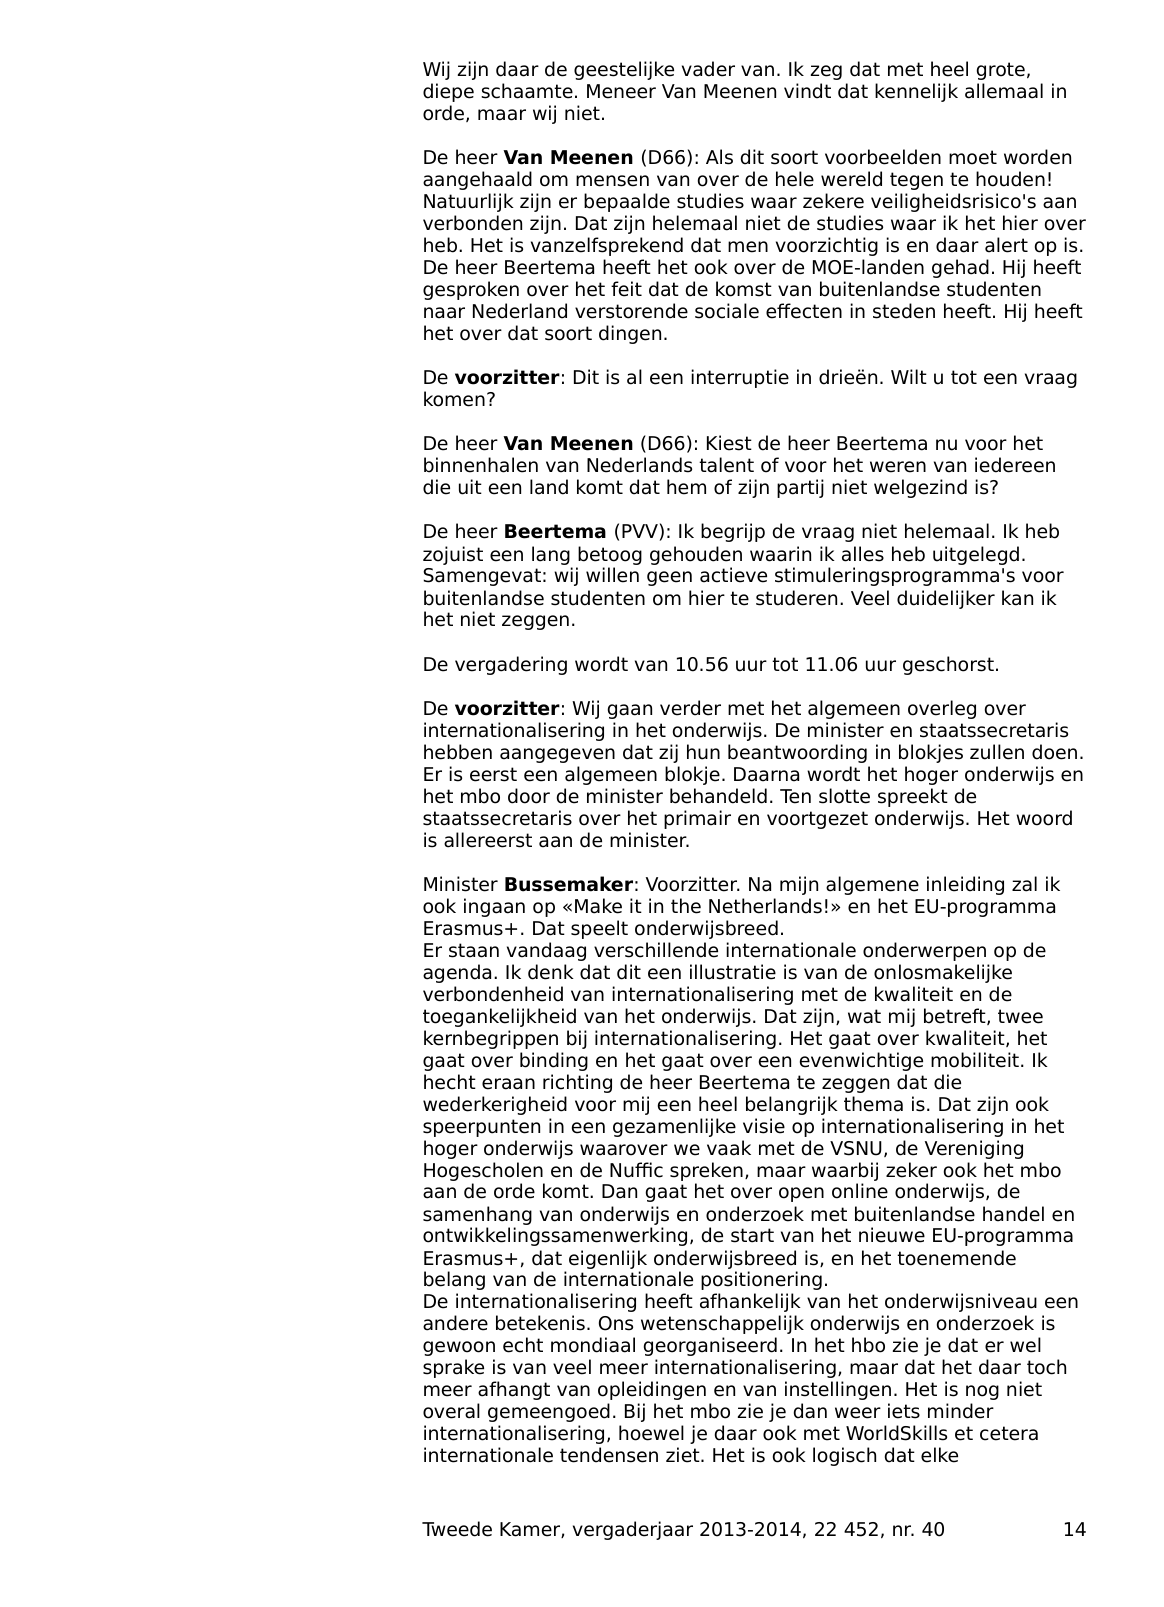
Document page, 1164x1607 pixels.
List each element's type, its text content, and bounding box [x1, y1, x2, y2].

text De voorzitter: Dit is al een interruptie in drieën. Wilt u tot een vraag komen? [422, 367, 1087, 411]
text Er staan vandaag verschillende internationale onderwerpen op de agenda. Ik denk dat dit een illustratie is van de onlosmakelijke verbondenheid van internationalisering met de kwaliteit en de toegankelijkheid van het onderwijs. Dat zijn, wat mij betreft, twee kernbegrippen bij internationalisering. Het gaat over kwaliteit, het gaat over binding en het gaat over een evenwichtige mobiliteit. Ik hecht eraan richting de heer Beertema te zeggen dat die wederkerigheid voor mij een heel belangrijk thema is. Dat zijn ook speerpunten in een gezamenlijke visie op internationalisering in het hoger onderwijs waarover we vaak met de VSNU, de Vereniging Hogescholen en de Nuffic spreken, maar waarbij zeker ook het mbo aan de orde komt. Dan gaat het over open online onderwijs, de samenhang van onderwijs en onderzoek met buitenlandse handel en ontwikkelingssamenwerking, de start van het nieuwe EU-programma Erasmus+, dat eigenlijk onderwijsbreed is, en het toenemende belang van de internationale positionering. [422, 940, 1087, 1291]
text De vergadering wordt van 10.56 uur tot 11.06 uur geschorst. [422, 653, 1087, 676]
text De heer Van Meenen (D66): Als dit soort voorbeelden moet worden aangehaald om mensen van over de hele wereld tegen te houden! Natuurlijk zijn er bepaalde studies waar zekere veiligheidsrisico's aan verbonden zijn. Dat zijn helemaal niet de studies waar ik het hier over heb. Het is vanzelfsprekend dat men voorzichtig is en daar alert op is. De heer Beertema heeft het ook over de MOE-landen gehad. Hij heeft gesproken over het feit dat de komst van buitenlandse studenten naar Nederland verstorende sociale effecten in steden heeft. Hij heeft het over dat soort dingen. [422, 147, 1087, 345]
text De heer Beertema (PVV): Ik begrijp de vraag niet helemaal. Ik heb zojuist een lang betoog gehouden waarin ik alles heb uitgelegd. Samengevat: wij willen geen actieve stimuleringsprogramma's voor buitenlandse studenten om hier te studeren. Veel duidelijker kan ik het niet zeggen. [422, 521, 1087, 631]
text De internationalisering heeft afhankelijk van het onderwijsniveau een andere betekenis. Ons wetenschappelijk onderwijs en onderzoek is gewoon echt mondiaal georganiseerd. In het hbo zie je dat er wel sprake is van veel meer internationalisering, maar dat het daar toch meer afhangt van opleidingen en van instellingen. Het is nog niet overal gemeengoed. Bij het mbo zie je dan weer iets minder internationalisering, hoewel je daar ook met WorldSkills et cetera internationale tendensen ziet. Het is ook logisch dat elke [422, 1291, 1087, 1467]
text Minister Bussemaker: Voorzitter. Na mijn algemene inleiding zal ik ook ingaan op «Make it in the Netherlands!» en het EU-programma Erasmus+. Dat speelt onderwijsbreed. [422, 874, 1087, 940]
text De voorzitter: Wij gaan verder met het algemeen overleg over internationalisering in het onderwijs. De minister en staatssecretaris hebben aangegeven dat zij hun beantwoording in blokjes zullen doen. Er is eerst een algemeen blokje. Daarna wordt het hoger onderwijs en het mbo door de minister behandeld. Ten slotte spreekt de staatssecretaris over het primair en voortgezet onderwijs. Het woord is allereerst aan de minister. [422, 698, 1087, 852]
text De heer Van Meenen (D66): Kiest de heer Beertema nu voor het binnenhalen van Nederlands talent of voor het weren van iedereen die uit een land komt dat hem of zijn partij niet welgezind is? [422, 433, 1087, 499]
text Wij zijn daar de geestelijke vader van. Ik zeg dat met heel grote, diepe schaamte. Meneer Van Meenen vindt dat kennelijk allemaal in orde, maar wij niet. [422, 59, 1087, 125]
